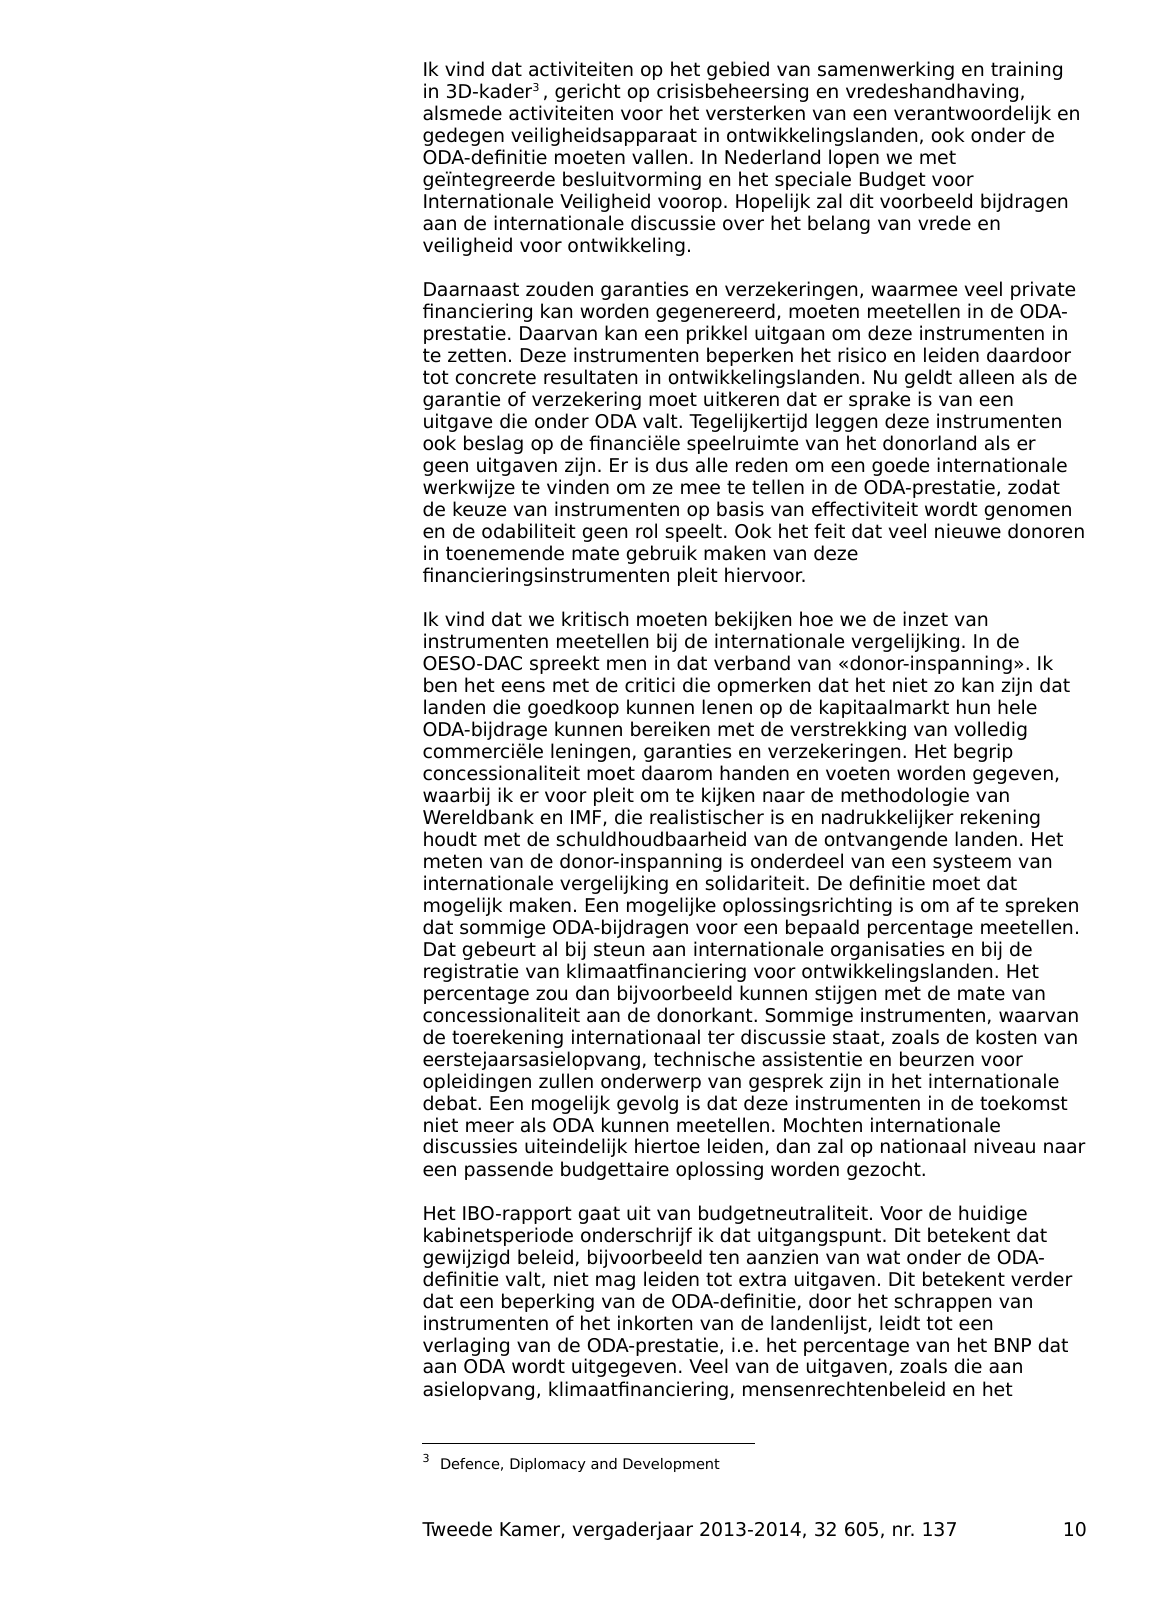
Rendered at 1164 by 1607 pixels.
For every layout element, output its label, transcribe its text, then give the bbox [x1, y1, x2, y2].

text Defence, Diplomacy and Development [422, 1452, 1087, 1474]
text Ik vind dat activiteiten op het gebied van samenwerking en training in 3D-kader, gericht op crisisbeheersing en vredeshandhaving, alsmede activiteiten voor het versterken van een verantwoordelijk en gedegen veiligheidsapparaat in ontwikkelingslanden, ook onder de ODA-definitie moeten vallen. In Nederland lopen we met geïntegreerde besluitvorming en het speciale Budget voor Internationale Veiligheid voorop. Hopelijk zal dit voorbeeld bijdragen aan de internationale discussie over het belang van vrede en veiligheid voor ontwikkeling. [422, 59, 1087, 257]
text Ik vind dat we kritisch moeten bekijken hoe we de inzet van instrumenten meetellen bij de internationale vergelijking. In de OESO-DAC spreekt men in dat verband van «donor-inspanning». Ik ben het eens met de critici die opmerken dat het niet zo kan zijn dat landen die goedkoop kunnen lenen op de kapitaalmarkt hun hele ODA-bijdrage kunnen bereiken met de verstrekking van volledig commerciële leningen, garanties en verzekeringen. Het begrip concessionaliteit moet daarom handen en voeten worden gegeven, waarbij ik er voor pleit om te kijken naar de methodologie van Wereldbank en IMF, die realistischer is en nadrukkelijker rekening houdt met de schuldhoudbaarheid van de ontvangende landen. Het meten van de donor-inspanning is onderdeel van een systeem van internationale vergelijking en solidariteit. De definitie moet dat mogelijk maken. Een mogelijke oplossingsrichting is om af te spreken dat sommige ODA-bijdragen voor een bepaald percentage meetellen. Dat gebeurt al bij steun aan internationale organisaties en bij de registratie van klimaatfinanciering voor ontwikkelingslanden. Het percentage zou dan bijvoorbeeld kunnen stijgen met de mate van concessionaliteit aan de donorkant. Sommige instrumenten, waarvan de toerekening internationaal ter discussie staat, zoals de kosten van eerstejaarsasielopvang, technische assistentie en beurzen voor opleidingen zullen onderwerp van gesprek zijn in het internationale debat. Een mogelijk gevolg is dat deze instrumenten in de toekomst niet meer als ODA kunnen meetellen. Mochten internationale discussies uiteindelijk hiertoe leiden, dan zal op nationaal niveau naar een passende budgettaire oplossing worden gezocht. [422, 609, 1087, 1180]
text Het IBO-rapport gaat uit van budgetneutraliteit. Voor de huidige kabinetsperiode onderschrijf ik dat uitgangspunt. Dit betekent dat gewijzigd beleid, bijvoorbeeld ten aanzien van wat onder de ODA-definitie valt, niet mag leiden tot extra uitgaven. Dit betekent verder dat een beperking van de ODA-definitie, door het schrappen van instrumenten of het inkorten van de landenlijst, leidt tot een verlaging van de ODA-prestatie, i.e. het percentage van het BNP dat aan ODA wordt uitgegeven. Veel van de uitgaven, zoals die aan asielopvang, klimaatfinanciering, mensenrechtenbeleid en het [422, 1203, 1087, 1400]
text Daarnaast zouden garanties en verzekeringen, waarmee veel private financiering kan worden gegenereerd, moeten meetellen in de ODA-prestatie. Daarvan kan een prikkel uitgaan om deze instrumenten in te zetten. Deze instrumenten beperken het risico en leiden daardoor tot concrete resultaten in ontwikkelingslanden. Nu geldt alleen als de garantie of verzekering moet uitkeren dat er sprake is van een uitgave die onder ODA valt. Tegelijkertijd leggen deze instrumenten ook beslag op de financiële speelruimte van het donorland als er geen uitgaven zijn. Er is dus alle reden om een goede internationale werkwijze te vinden om ze mee te tellen in de ODA-prestatie, zodat de keuze van instrumenten op basis van effectiviteit wordt genomen en de odabiliteit geen rol speelt. Ook het feit dat veel nieuwe donoren in toenemende mate gebruik maken van deze financieringsinstrumenten pleit hiervoor. [422, 279, 1087, 587]
